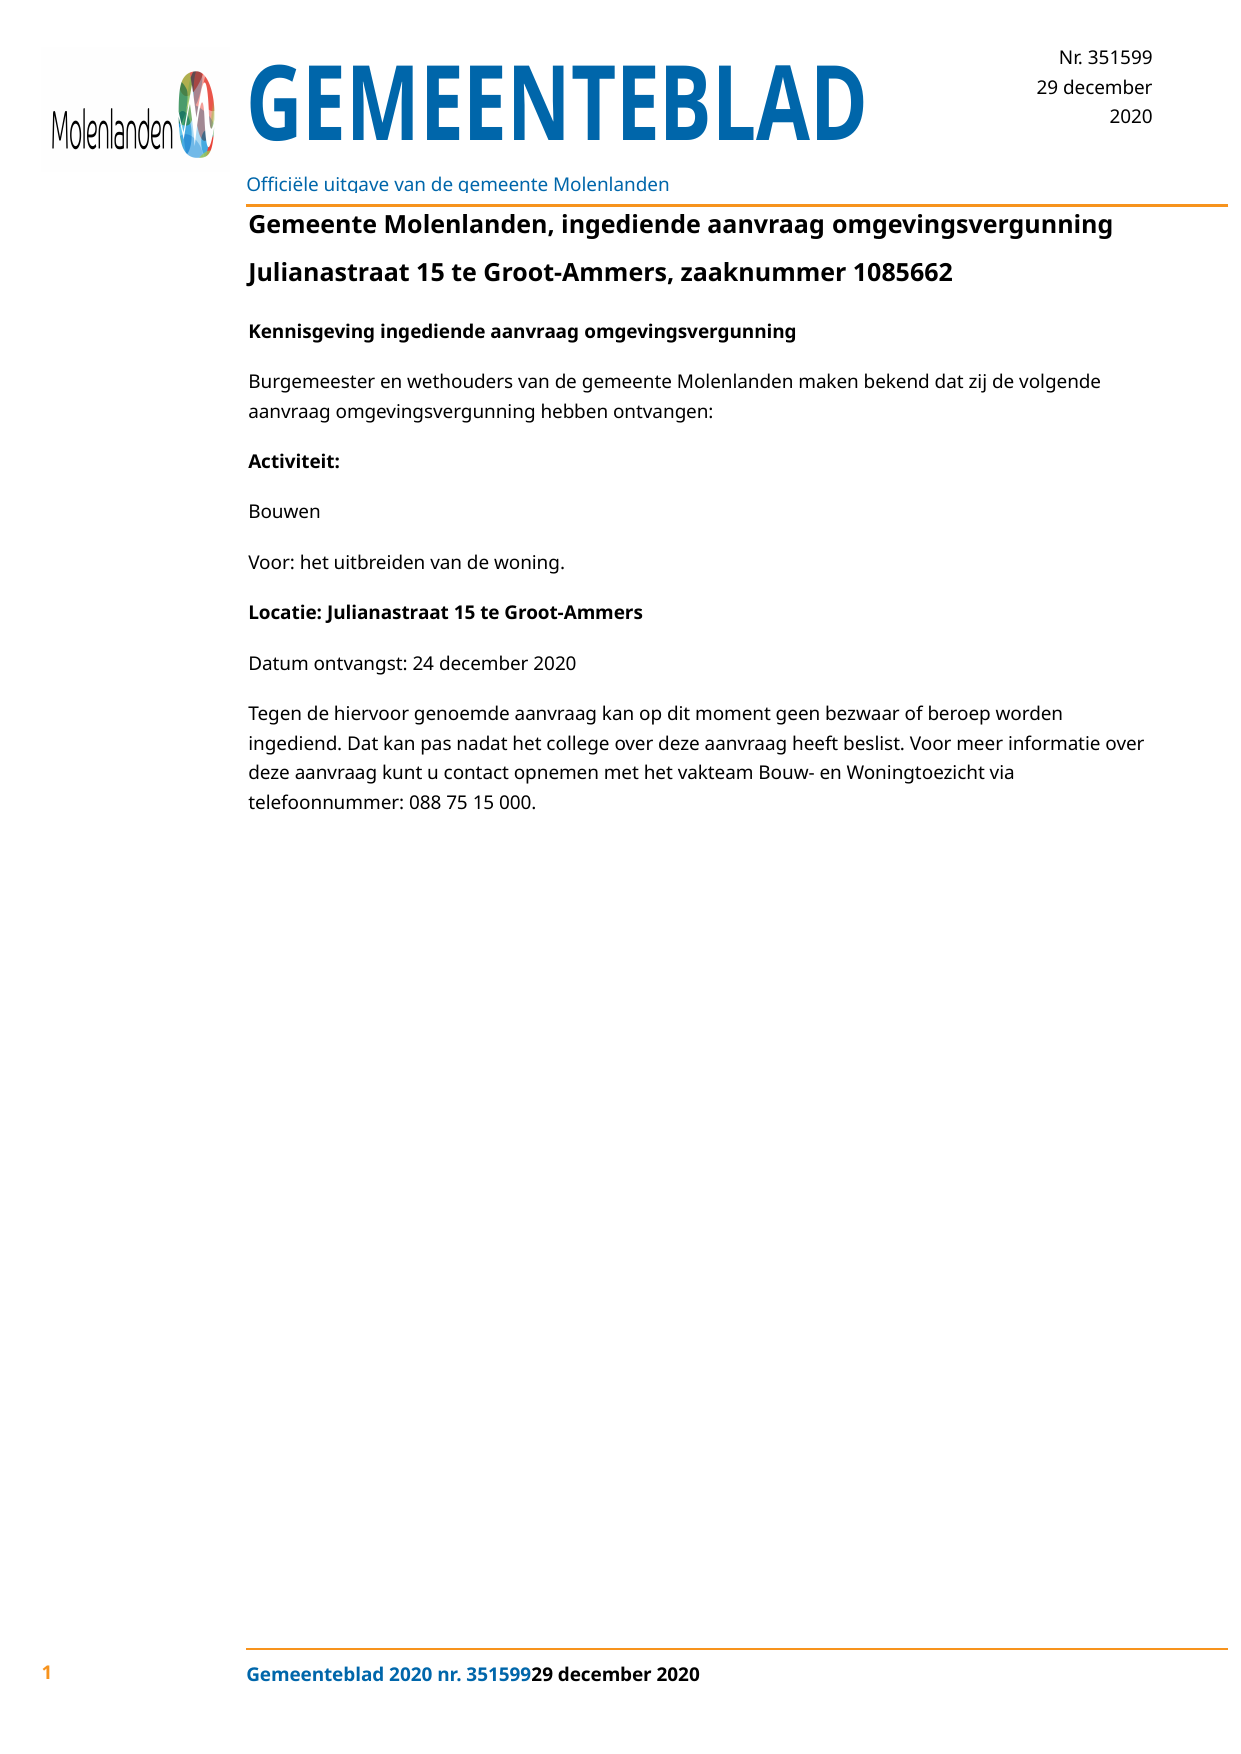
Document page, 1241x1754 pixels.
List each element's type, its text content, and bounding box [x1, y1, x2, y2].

text Kennisgeving ingediende aanvraag omgevingsvergunning [248, 318, 1152, 344]
text Tegen de hiervoor genoemde aanvraag kan op dit moment geen bezwaar of beroep worden ingediend. Dat kan pas nadat het college over deze aanvraag heeft beslist. Voor meer informatie over deze aanvraag kunt u contact opnemen met het vakteam Bouw- en Woningtoezicht via telefoonnummer: 088 75 15 000. [248, 700, 1152, 815]
text Datum ontvangst: 24 december 2020 [248, 650, 1152, 676]
text Locatie: Julianastraat 15 te Groot-Ammers [248, 599, 1152, 625]
text Voor: het uitbreiden van de woning. [248, 549, 1152, 575]
text Activiteit: [248, 448, 1152, 474]
text Burgemeester en wethouders van de gemeente Molenlanden maken bekend dat zij de volgende aanvraag omgevingsvergunning hebben ontvangen: [248, 368, 1152, 424]
text Bouwen [248, 499, 1152, 524]
text Gemeente Molenlanden, ingediende aanvraag omgevingsvergunning Julianastraat 15 te Groot-Ammers, zaaknummer 1085662 [248, 207, 1152, 288]
picture [41, 47, 231, 172]
